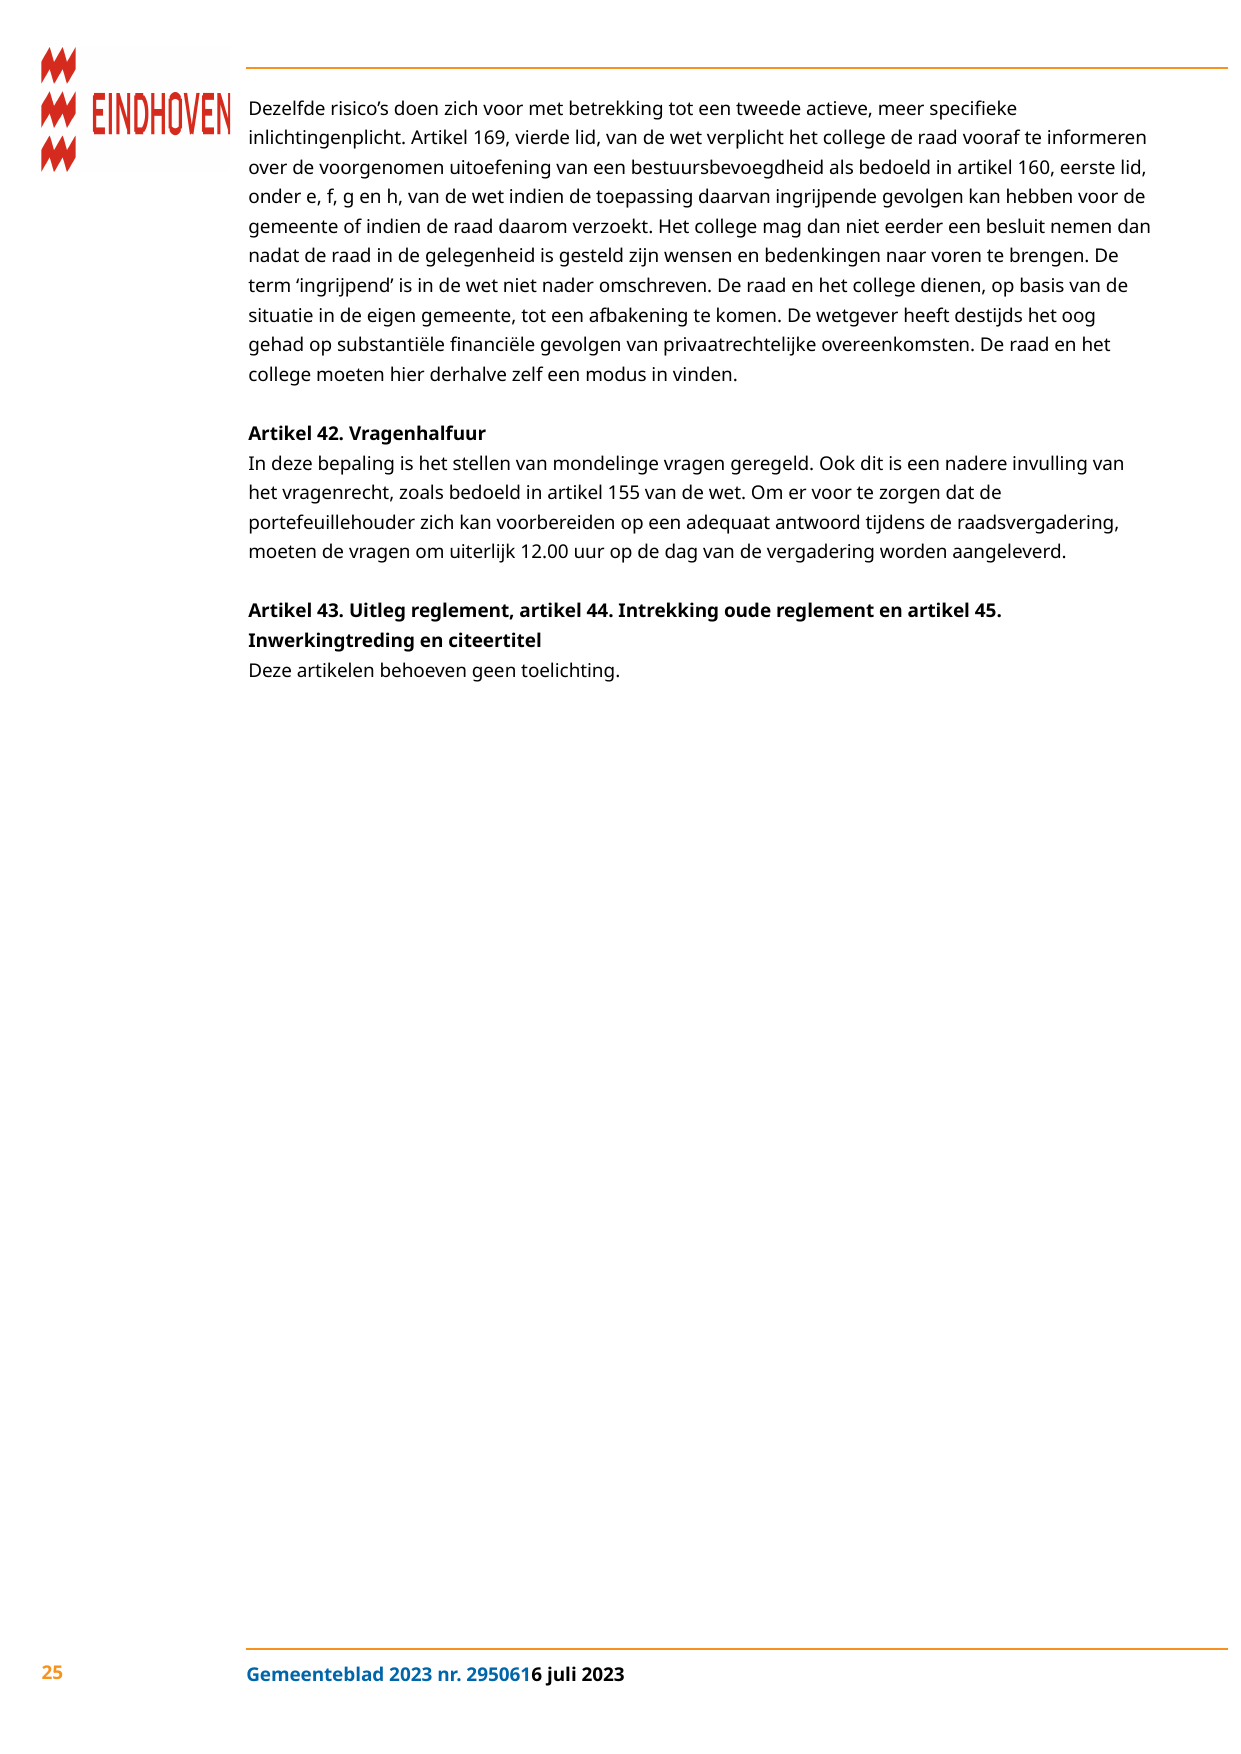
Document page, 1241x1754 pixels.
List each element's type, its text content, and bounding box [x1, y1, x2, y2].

text Dezelfde risico’s doen zich voor met betrekking tot een tweede actieve, meer specifieke inlichtingenplicht. Artikel 169, vierde lid, van de wet verplicht het college de raad vooraf te informeren over de voorgenomen uitoefening van een bestuursbevoegdheid als bedoeld in artikel 160, eerste lid, onder e, f, g en h, van de wet indien de toepassing daarvan ingrijpende gevolgen kan hebben voor de gemeente of indien de raad daarom verzoekt. Het college mag dan niet eerder een besluit nemen dan nadat de raad in de gelegenheid is gesteld zijn wensen en bedenkingen naar voren te brengen. De term ‘ingrijpend’ is in de wet niet nader omschreven. De raad en het college dienen, op basis van de situatie in de eigen gemeente, tot een afbakening te komen. De wetgever heeft destijds het oog gehad op substantiële financiële gevolgen van privaatrechtelijke overeenkomsten. De raad en het college moeten hier derhalve zelf een modus in vinden. [248, 95, 1152, 387]
text In deze bepaling is het stellen van mondelinge vragen geregeld. Ook dit is een nadere invulling van het vragenrecht, zoals bedoeld in artikel 155 van de wet. Om er voor te zorgen dat de portefeuillehouder zich kan voorbereiden op een adequaat antwoord tijdens de raadsvergadering, moeten de vragen om uiterlijk 12.00 uur op de dag van de vergadering worden aangeleverd. [248, 450, 1152, 564]
picture [41, 47, 231, 172]
text Artikel 42. Vragenhalfuur [248, 420, 1152, 446]
text Deze artikelen behoeven geen toelichting. [248, 657, 1152, 683]
text Artikel 43. Uitleg reglement, artikel 44. Intrekking oude reglement en artikel 45. Inwerkingtreding en citeertitel [248, 598, 1152, 653]
